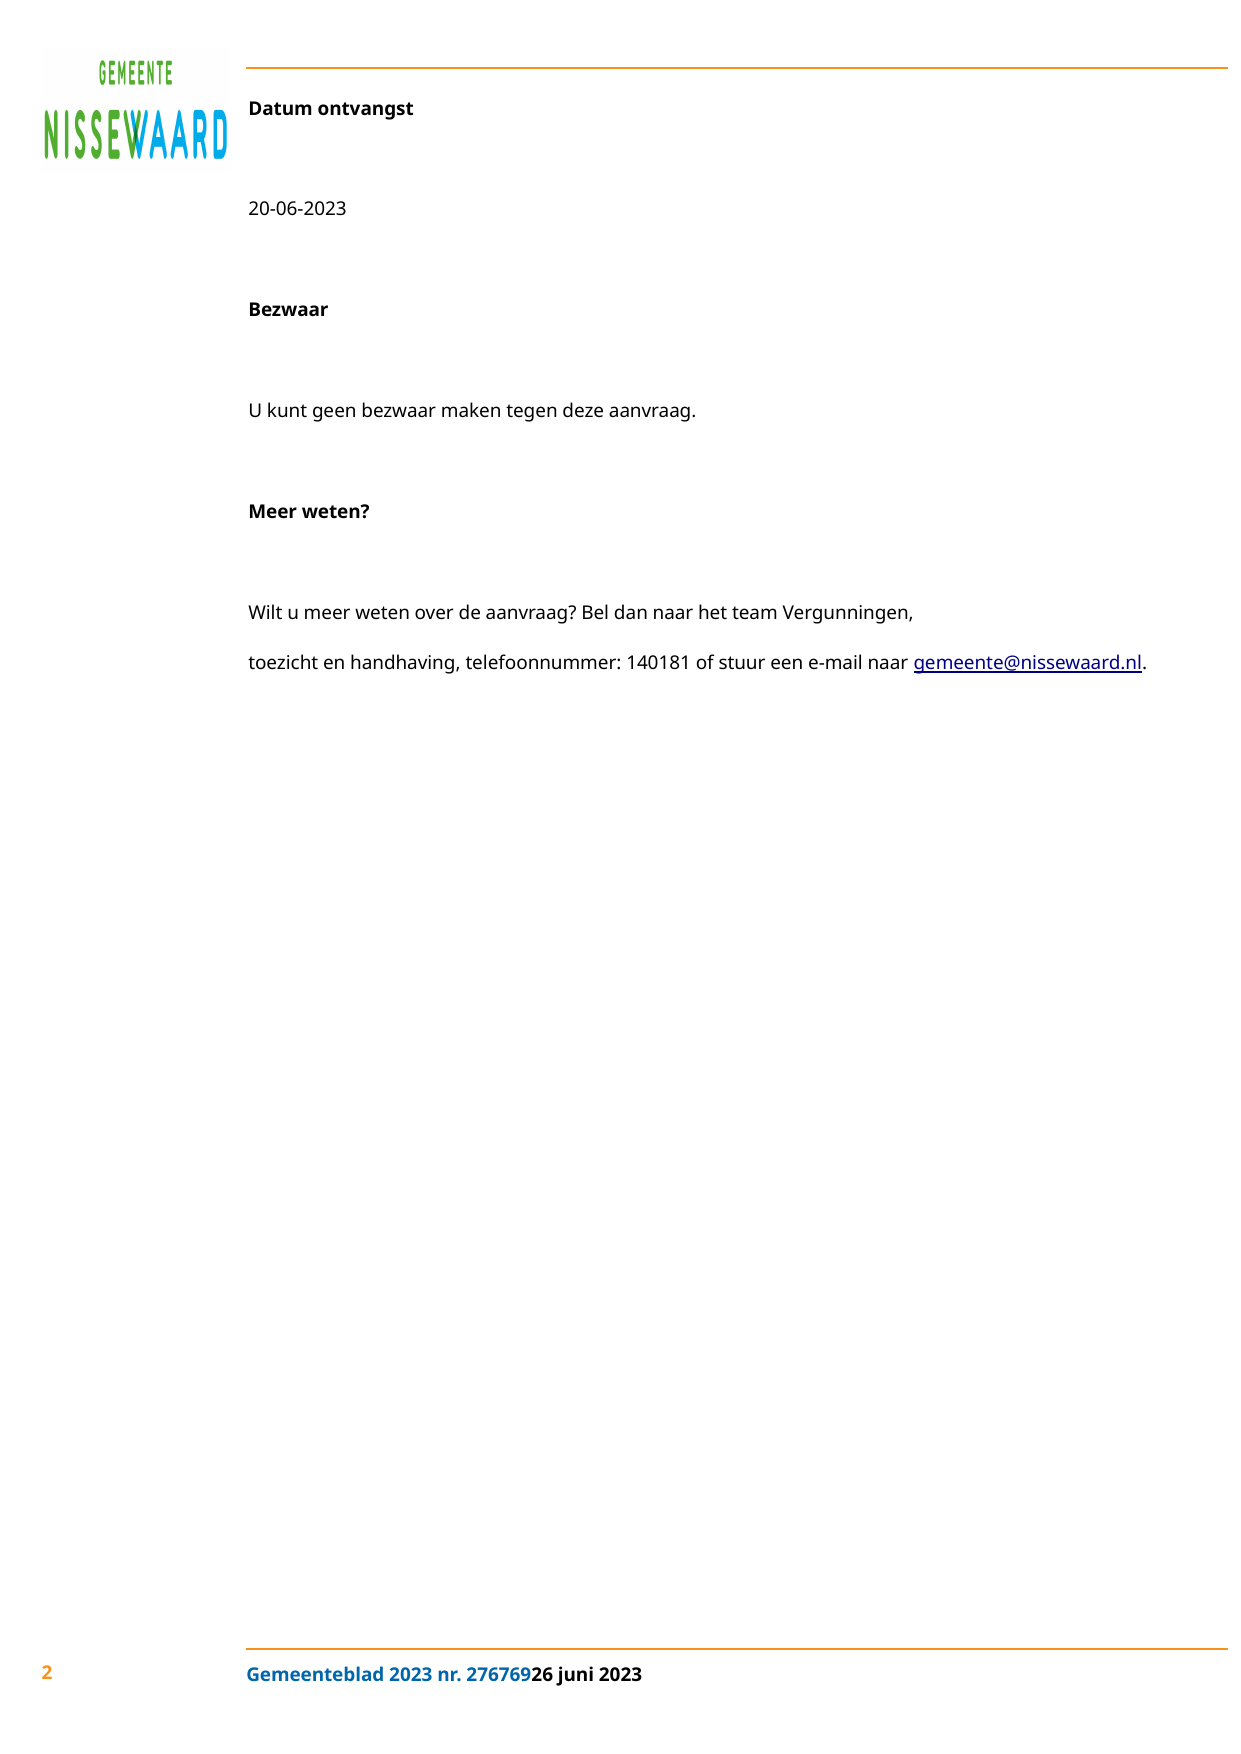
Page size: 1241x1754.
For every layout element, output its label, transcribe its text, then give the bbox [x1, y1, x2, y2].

picture [41, 47, 231, 172]
text Bezwaar [248, 296, 1152, 322]
text toezicht en handhaving, telefoonnummer: 140181 of stuur een e-mail naar gemeente@nissewaard.nl. [248, 649, 1152, 675]
text Datum ontvangst [248, 95, 1152, 121]
text 20-06-2023 [248, 196, 1152, 221]
text U kunt geen bezwaar maken tegen deze aanvraag. [248, 397, 1152, 423]
text Wilt u meer weten over de aanvraag? Bel dan naar het team Vergunningen, [248, 599, 1152, 625]
text Meer weten? [248, 498, 1152, 524]
